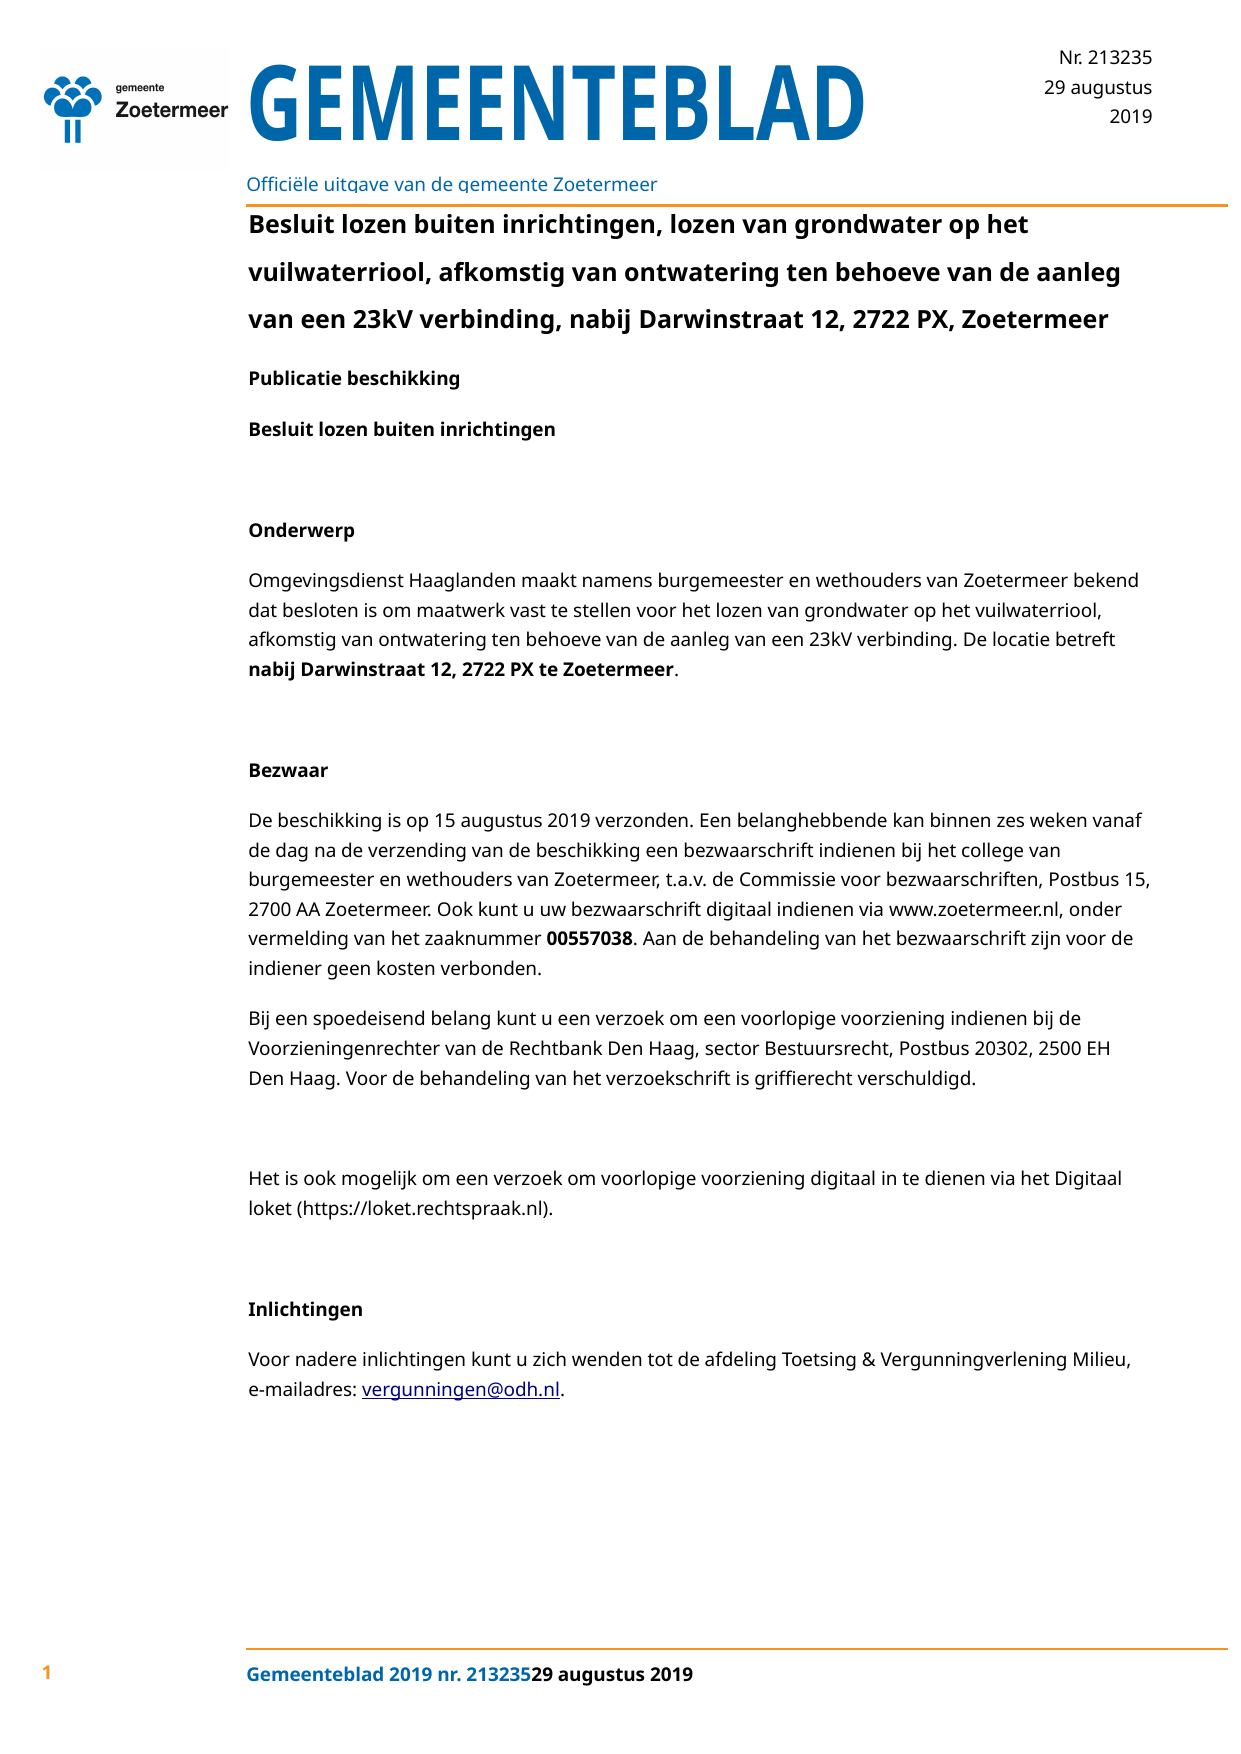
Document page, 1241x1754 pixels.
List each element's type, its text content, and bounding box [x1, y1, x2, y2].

text Publicatie beschikking [248, 366, 1152, 391]
text De beschikking is op 15 augustus 2019 verzonden. Een belanghebbende kan binnen zes weken vanaf de dag na de verzending van de beschikking een bezwaarschrift indienen bij het college van burgemeester en wethouders van Zoetermeer, t.a.v. de Commissie voor bezwaarschriften, Postbus 15, 2700 AA Zoetermeer. Ook kunt u uw bezwaarschrift digitaal indienen via www.zoetermeer.nl, onder vermelding van het zaaknummer 00557038. Aan de behandeling van het bezwaarschrift zijn voor de indiener geen kosten verbonden. [248, 807, 1152, 981]
text Besluit lozen buiten inrichtingen [248, 416, 1152, 442]
text Voor nadere inlichtingen kunt u zich wenden tot de afdeling Toetsing & Vergunningverlening Milieu, e-mailadres: vergunningen@odh.nl. [248, 1346, 1152, 1402]
text Onderwerp [248, 517, 1152, 542]
picture [41, 47, 231, 172]
text Het is ook mogelijk om een verzoek om voorlopige voorziening digitaal in te dienen via het Digitaal loket (https://loket.rechtspraak.nl). [248, 1166, 1152, 1221]
text Bezwaar [248, 757, 1152, 782]
text Bij een spoedeisend belang kunt u een verzoek om een voorlopige voorziening indienen bij de Voorzieningenrechter van de Rechtbank Den Haag, sector Bestuursrecht, Postbus 20302, 2500 EH Den Haag. Voor de behandeling van het verzoekschrift is griffierecht verschuldigd. [248, 1006, 1152, 1090]
text Omgevingsdienst Haaglanden maakt namens burgemeester en wethouders van Zoetermeer bekend dat besloten is om maatwerk vast te stellen voor het lozen van grondwater op het vuilwaterriool, afkomstig van ontwatering ten behoeve van de aanleg van een 23kV verbinding. De locatie betreft nabij Darwinstraat 12, 2722 PX te Zoetermeer. [248, 567, 1152, 682]
text Inlichtingen [248, 1296, 1152, 1322]
text Besluit lozen buiten inrichtingen, lozen van grondwater op het vuilwaterriool, afkomstig van ontwatering ten behoeve van de aanleg van een 23kV verbinding, nabij Darwinstraat 12, 2722 PX, Zoetermeer [248, 207, 1152, 336]
